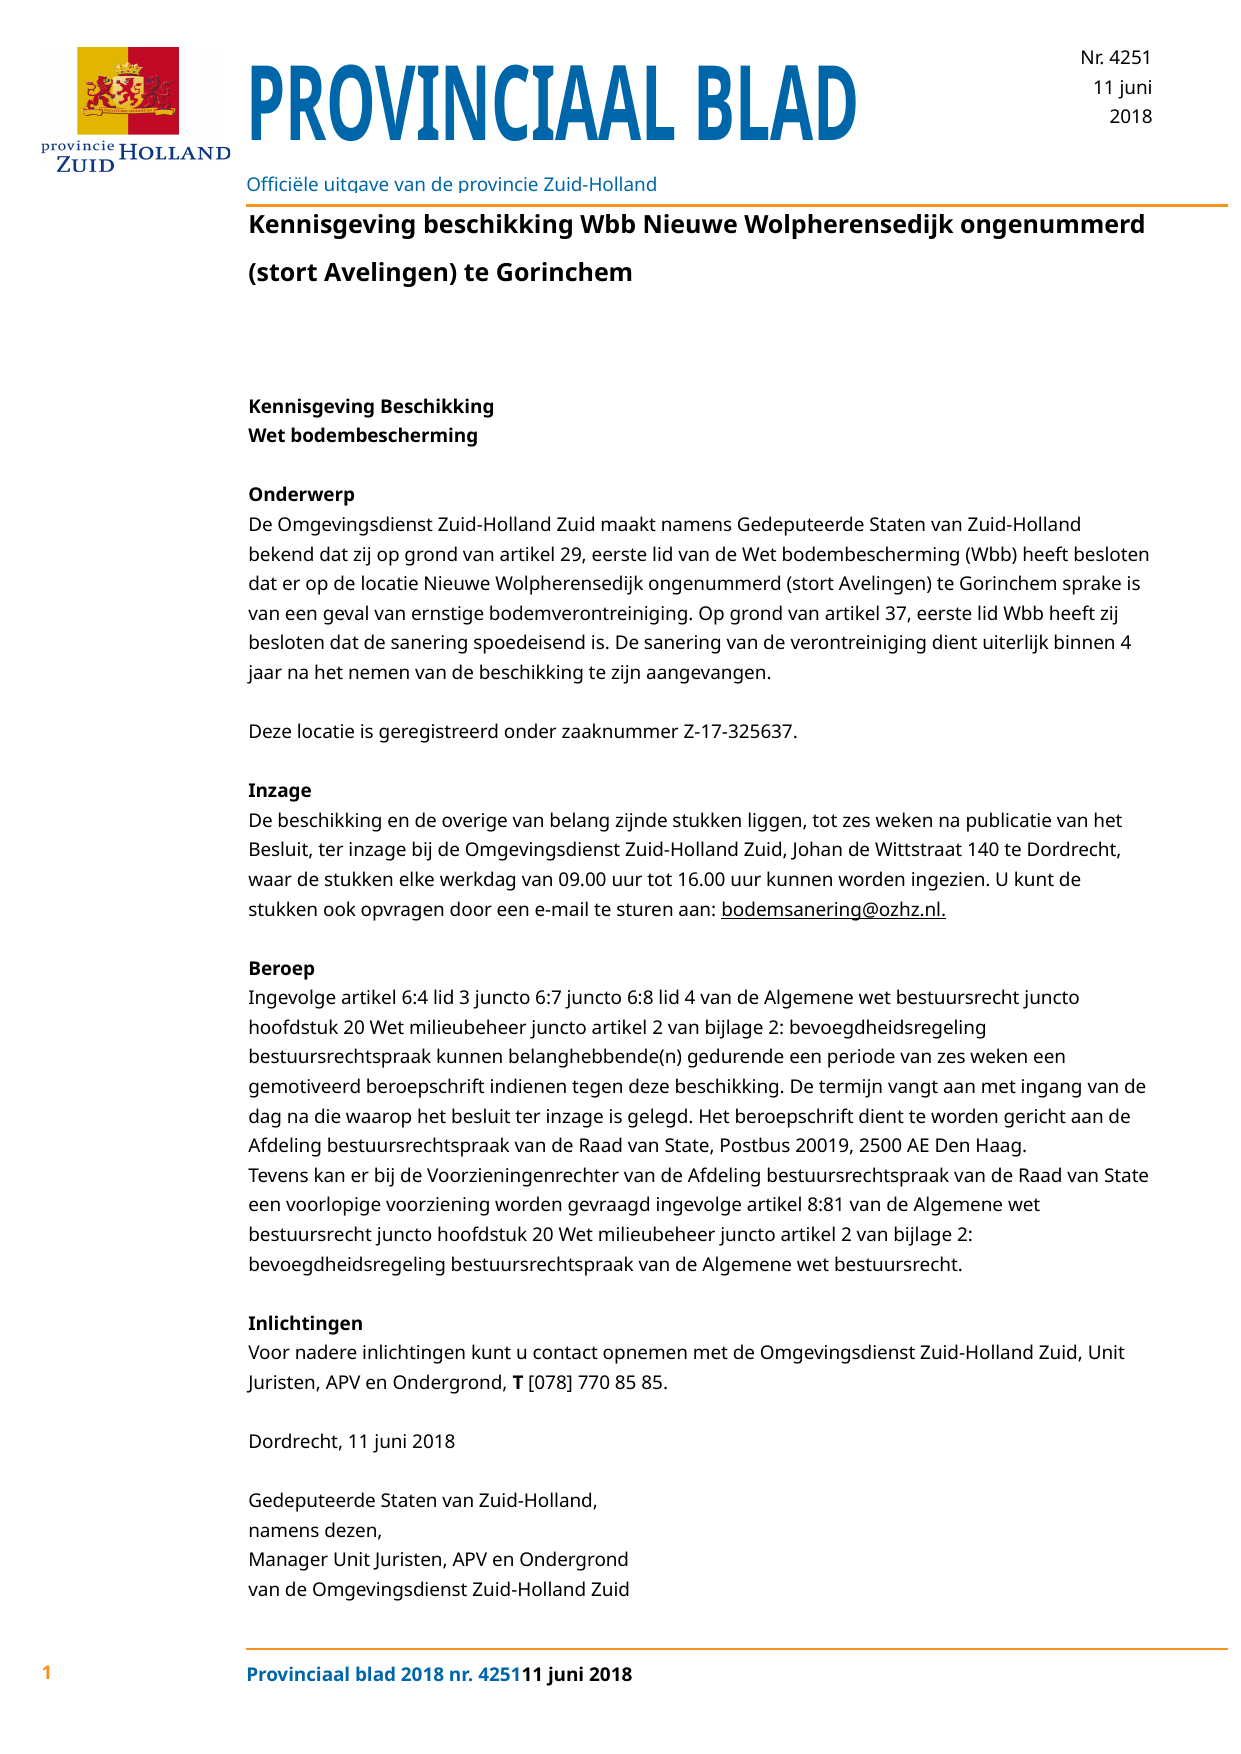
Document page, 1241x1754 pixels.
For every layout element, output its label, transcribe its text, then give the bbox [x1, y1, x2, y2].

picture [41, 47, 231, 172]
text De beschikking en de overige van belang zijnde stukken liggen, tot zes weken na publicatie van het Besluit, ter inzage bij de Omgevingsdienst Zuid-Holland Zuid, Johan de Wittstraat 140 te Dordrecht, waar de stukken elke werkdag van 09.00 uur tot 16.00 uur kunnen worden ingezien. U kunt de stukken ook opvragen door een e-mail te sturen aan: bodemsanering@ozhz.nl. [248, 807, 1152, 922]
text Dordrecht, 11 juni 2018 [248, 1428, 1152, 1454]
text Inlichtingen [248, 1310, 1152, 1336]
text Tevens kan er bij de Voorzieningenrechter van de Afdeling bestuursrechtspraak van de Raad van State een voorlopige voorziening worden gevraagd ingevolge artikel 8:81 van de Algemene wet bestuursrecht juncto hoofdstuk 20 Wet milieubeheer juncto artikel 2 van bijlage 2: bevoegdheidsregeling bestuursrechtspraak van de Algemene wet bestuursrecht. [248, 1162, 1152, 1277]
text van de Omgevingsdienst Zuid-Holland Zuid [248, 1576, 1152, 1602]
text Voor nadere inlichtingen kunt u contact opnemen met de Omgevingsdienst Zuid-Holland Zuid, Unit Juristen, APV en Ondergrond, T [078] 770 85 85. [248, 1339, 1152, 1395]
text De Omgevingsdienst Zuid-Holland Zuid maakt namens Gedeputeerde Staten van Zuid-Holland bekend dat zij op grond van artikel 29, eerste lid van de Wet bodembescherming (Wbb) heeft besloten dat er op de locatie Nieuwe Wolpherensedijk ongenummerd (stort Avelingen) te Gorinchem sprake is van een geval van ernstige bodemverontreiniging. Op grond van artikel 37, eerste lid Wbb heeft zij besloten dat de sanering spoedeisend is. De sanering van de verontreiniging dient uiterlijk binnen 4 jaar na het nemen van de beschikking te zijn aangevangen. [248, 511, 1152, 685]
text Beroep [248, 955, 1152, 981]
text Onderwerp [248, 482, 1152, 507]
text Inzage [248, 777, 1152, 803]
text Deze locatie is geregistreerd onder zaaknummer Z-17-325637. [248, 718, 1152, 744]
text Manager Unit Juristen, APV en Ondergrond [248, 1547, 1152, 1572]
text Kennisgeving Beschikking [248, 393, 1152, 419]
text Gedeputeerde Staten van Zuid-Holland, [248, 1487, 1152, 1513]
text Wet bodembescherming [248, 422, 1152, 448]
text Kennisgeving beschikking Wbb Nieuwe Wolpherensedijk ongenummerd (stort Avelingen) te Gorinchem [248, 207, 1152, 288]
text namens dezen, [248, 1517, 1152, 1543]
text Ingevolge artikel 6:4 lid 3 juncto 6:7 juncto 6:8 lid 4 van de Algemene wet bestuursrecht juncto hoofdstuk 20 Wet milieubeheer juncto artikel 2 van bijlage 2: bevoegdheidsregeling bestuursrechtspraak kunnen belanghebbende(n) gedurende een periode van zes weken een gemotiveerd beroepschrift indienen tegen deze beschikking. De termijn vangt aan met ingang van de dag na die waarop het besluit ter inzage is gelegd. Het beroepschrift dient te worden gericht aan de Afdeling bestuursrechtspraak van de Raad van State, Postbus 20019, 2500 AE Den Haag. [248, 984, 1152, 1158]
